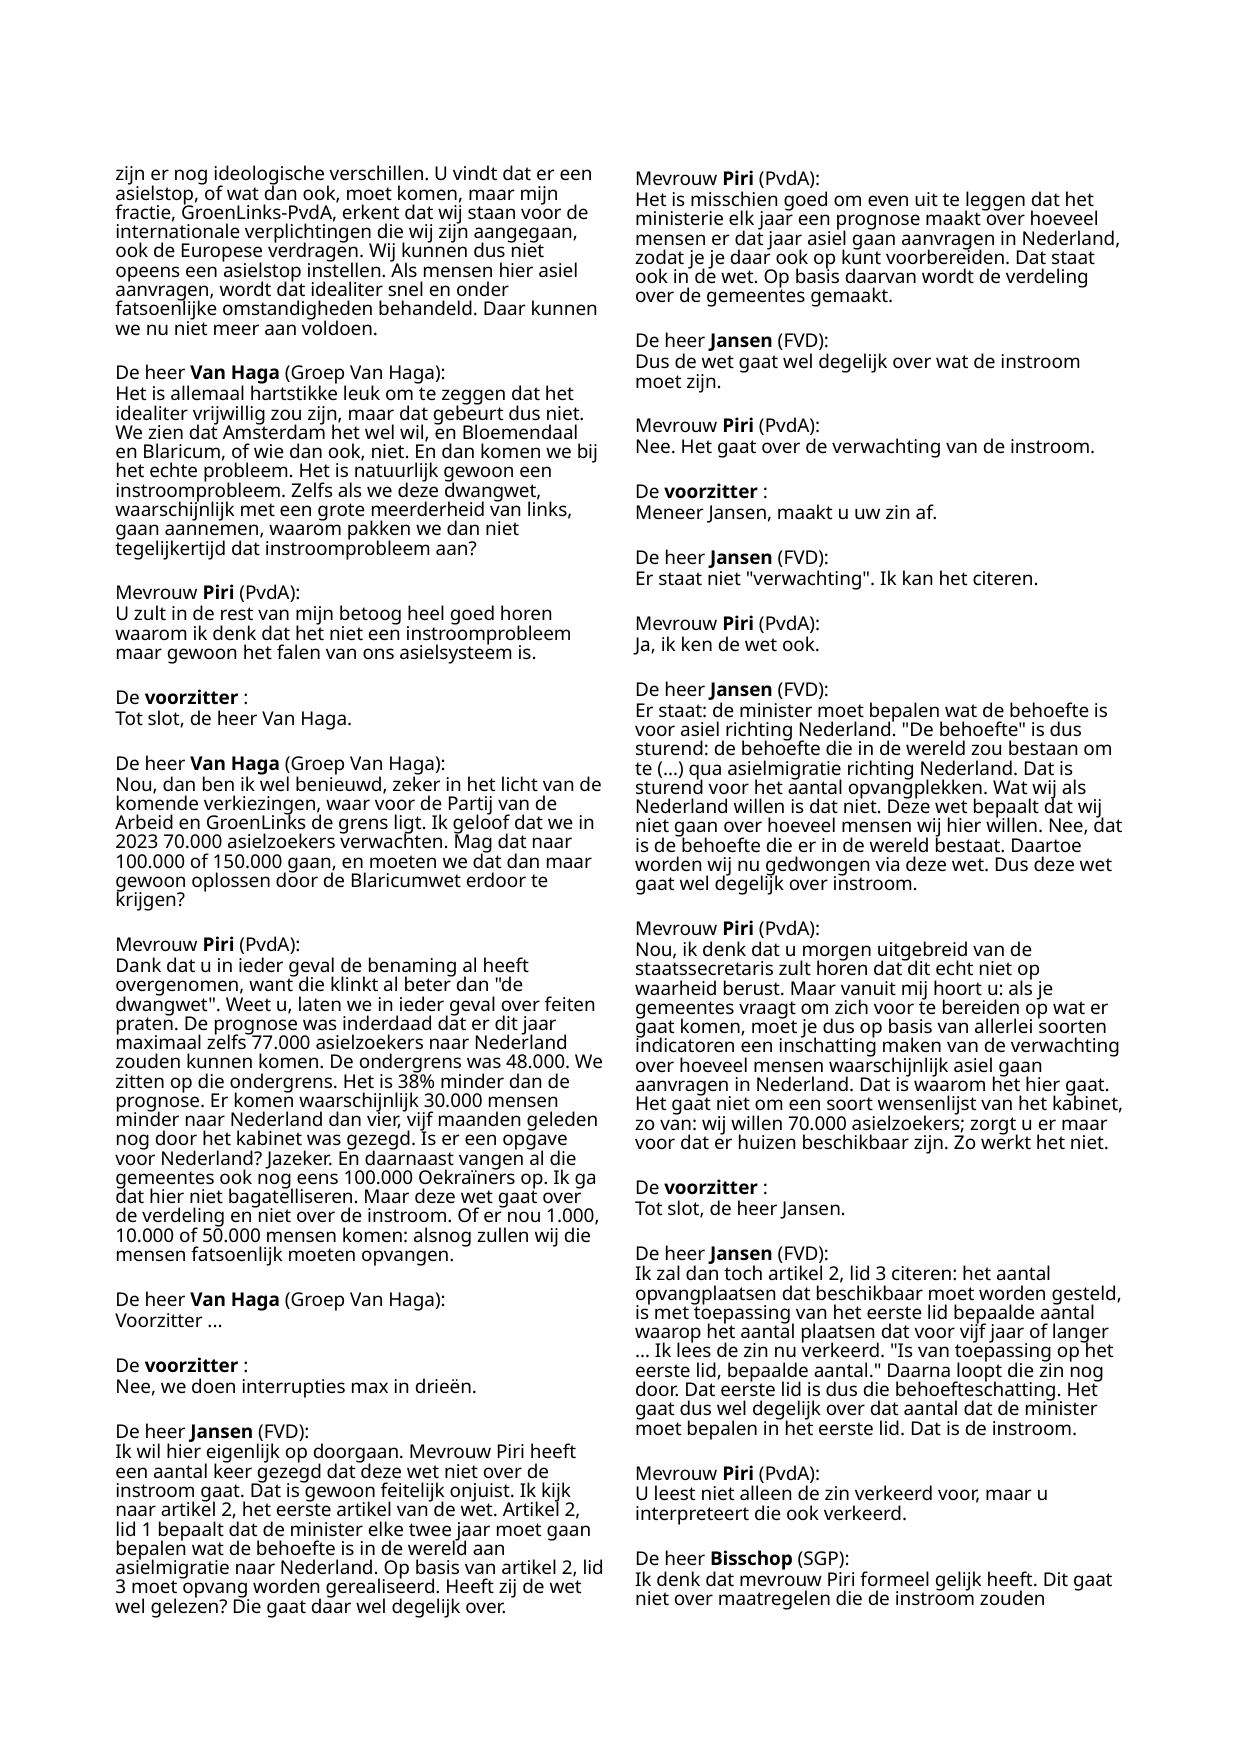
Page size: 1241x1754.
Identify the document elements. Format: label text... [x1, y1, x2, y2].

text De voorzitter : [635, 478, 1125, 504]
text U zult in de rest van mijn betoog heel goed horen waarom ik denk dat het niet een instroomprobleem maar gewoon het falen van ons asielsysteem is. [115, 605, 605, 663]
text Voorzitter ... [115, 1312, 605, 1331]
text De heer Van Haga (Groep Van Haga): [115, 750, 605, 776]
text Het is allemaal hartstikke leuk om te zeggen dat het idealiter vrijwillig zou zijn, maar dat gebeurt dus niet. We zien dat Amsterdam het wel wil, en Bloemendaal en Blaricum, of wie dan ook, niet. En dan komen we bij het echte probleem. Het is natuurlijk gewoon een instroomprobleem. Zelfs als we deze dwangwet, waarschijnlijk met een grote meerderheid van links, gaan aannemen, waarom pakken we dan niet tegelijkertijd dat instroomprobleem aan? [115, 385, 605, 559]
text De heer Van Haga (Groep Van Haga): [115, 359, 605, 385]
text Nou, ik denk dat u morgen uitgebreid van de staatssecretaris zult horen dat dit echt niet op waarheid berust. Maar vanuit mij hoort u: als je gemeentes vraagt om zich voor te bereiden op wat er gaat komen, moet je dus op basis van allerlei soorten indicatoren een inschatting maken van de verwachting over hoeveel mensen waarschijnlijk asiel gaan aanvragen in Nederland. Dat is waarom het hier gaat. Het gaat niet om een soort wensenlijst van het kabinet, zo van: wij willen 70.000 asielzoekers; zorgt u er maar voor dat er huizen beschikbaar zijn. Zo werkt het niet. [635, 941, 1125, 1153]
text Mevrouw Piri (PvdA): [635, 413, 1125, 438]
text Mevrouw Piri (PvdA): [635, 1460, 1125, 1485]
text Mevrouw Piri (PvdA): [115, 579, 605, 605]
text Dank dat u in ieder geval de benaming al heeft overgenomen, want die klinkt al beter dan "de dwangwet". Weet u, laten we in ieder geval over feiten praten. De prognose was inderdaad dat er dit jaar maximaal zelfs 77.000 asielzoekers naar Nederland zouden kunnen komen. De ondergrens was 48.000. We zitten op die ondergrens. Het is 38% minder dan de prognose. Er komen waarschijnlijk 30.000 mensen minder naar Nederland dan vier, vijf maanden geleden nog door het kabinet was gezegd. Is er een opgave voor Nederland? Jazeker. En daarnaast vangen al die gemeentes ook nog eens 100.000 Oekraïners op. Ik ga dat hier niet bagatelliseren. Maar deze wet gaat over de verdeling en niet over de instroom. Of er nou 1.000, 10.000 of 50.000 mensen komen: alsnog zullen wij die mensen fatsoenlijk moeten opvangen. [115, 957, 605, 1265]
text De heer Jansen (FVD): [635, 676, 1125, 702]
text Ja, ik ken de wet ook. [635, 636, 1125, 655]
text De heer Van Haga (Groep Van Haga): [115, 1286, 605, 1312]
text zijn er nog ideologische verschillen. U vindt dat er een asielstop, of wat dan ook, moet komen, maar mijn fractie, GroenLinks-PvdA, erkent dat wij staan voor de internationale verplichtingen die wij zijn aangegaan, ook de Europese verdragen. Wij kunnen dus niet opeens een asielstop instellen. Als mensen hier asiel aanvragen, wordt dat idealiter snel en onder fatsoenlijke omstandigheden behandeld. Daar kunnen we nu niet meer aan voldoen. [115, 165, 605, 339]
text Er staat: de minister moet bepalen wat de behoefte is voor asiel richting Nederland. "De behoefte" is dus sturend: de behoefte die in de wereld zou bestaan om te (…) qua asielmigratie richting Nederland. Dat is sturend voor het aantal opvangplekken. Wat wij als Nederland willen is dat niet. Deze wet bepaalt dat wij niet gaan over hoeveel mensen wij hier willen. Nee, dat is de behoefte die er in de wereld bestaat. Daartoe worden wij nu gedwongen via deze wet. Dus deze wet gaat wel degelijk over instroom. [635, 702, 1125, 894]
text Mevrouw Piri (PvdA): [115, 931, 605, 957]
text Ik zal dan toch artikel 2, lid 3 citeren: het aantal opvangplaatsen dat beschikbaar moet worden gesteld, is met toepassing van het eerste lid bepaalde aantal waarop het aantal plaatsen dat voor vijf jaar of langer … Ik lees de zin nu verkeerd. "Is van toepassing op het eerste lid, bepaalde aantal." Daarna loopt die zin nog door. Dat eerste lid is dus die behoefteschatting. Het gaat dus wel degelijk over dat aantal dat de minister moet bepalen in het eerste lid. Dat is de instroom. [635, 1265, 1125, 1439]
text De voorzitter : [635, 1174, 1125, 1199]
text Dus de wet gaat wel degelijk over wat de instroom moet zijn. [635, 353, 1125, 392]
text U leest niet alleen de zin verkeerd voor, maar u interpreteert die ook verkeerd. [635, 1485, 1125, 1524]
text De heer Jansen (FVD): [115, 1418, 605, 1443]
text Mevrouw Piri (PvdA): [635, 610, 1125, 636]
text Mevrouw Piri (PvdA): [635, 915, 1125, 941]
text Nee. Het gaat over de verwachting van de instroom. [635, 438, 1125, 458]
text De heer Jansen (FVD): [635, 544, 1125, 570]
text Mevrouw Piri (PvdA): [635, 165, 1125, 191]
text Er staat niet "verwachting". Ik kan het citeren. [635, 570, 1125, 589]
text Ik wil hier eigenlijk op doorgaan. Mevrouw Piri heeft een aantal keer gezegd dat deze wet niet over de instroom gaat. Dat is gewoon feitelijk onjuist. Ik kijk naar artikel 2, het eerste artikel van de wet. Artikel 2, lid 1 bepaalt dat de minister elke twee jaar moet gaan bepalen wat de behoefte is in de wereld aan asielmigratie naar Nederland. Op basis van artikel 2, lid 3 moet opvang worden gerealiseerd. Heeft zij de wet wel gelezen? Die gaat daar wel degelijk over. [115, 1443, 605, 1617]
text De heer Jansen (FVD): [635, 1240, 1125, 1265]
text Meneer Jansen, maakt u uw zin af. [635, 504, 1125, 523]
text Tot slot, de heer Van Haga. [115, 710, 605, 729]
text De voorzitter : [115, 684, 605, 710]
text Nou, dan ben ik wel benieuwd, zeker in het licht van de komende verkiezingen, waar voor de Partij van de Arbeid en GroenLinks de grens ligt. Ik geloof dat we in 2023 70.000 asielzoekers verwachten. Mag dat naar 100.000 of 150.000 gaan, en moeten we dat dan maar gewoon oplossen door de Blaricumwet erdoor te krijgen? [115, 776, 605, 910]
text Het is misschien goed om even uit te leggen dat het ministerie elk jaar een prognose maakt over hoeveel mensen er dat jaar asiel gaan aanvragen in Nederland, zodat je je daar ook op kunt voorbereiden. Dat staat ook in de wet. Op basis daarvan wordt de verdeling over de gemeentes gemaakt. [635, 191, 1125, 307]
text Ik denk dat mevrouw Piri formeel gelijk heeft. Dit gaat niet over maatregelen die de instroom zouden [635, 1571, 1125, 1609]
text Tot slot, de heer Jansen. [635, 1199, 1125, 1219]
text De voorzitter : [115, 1352, 605, 1378]
text De heer Bisschop (SGP): [635, 1545, 1125, 1571]
text Nee, we doen interrupties max in drieën. [115, 1378, 605, 1397]
text De heer Jansen (FVD): [635, 328, 1125, 353]
